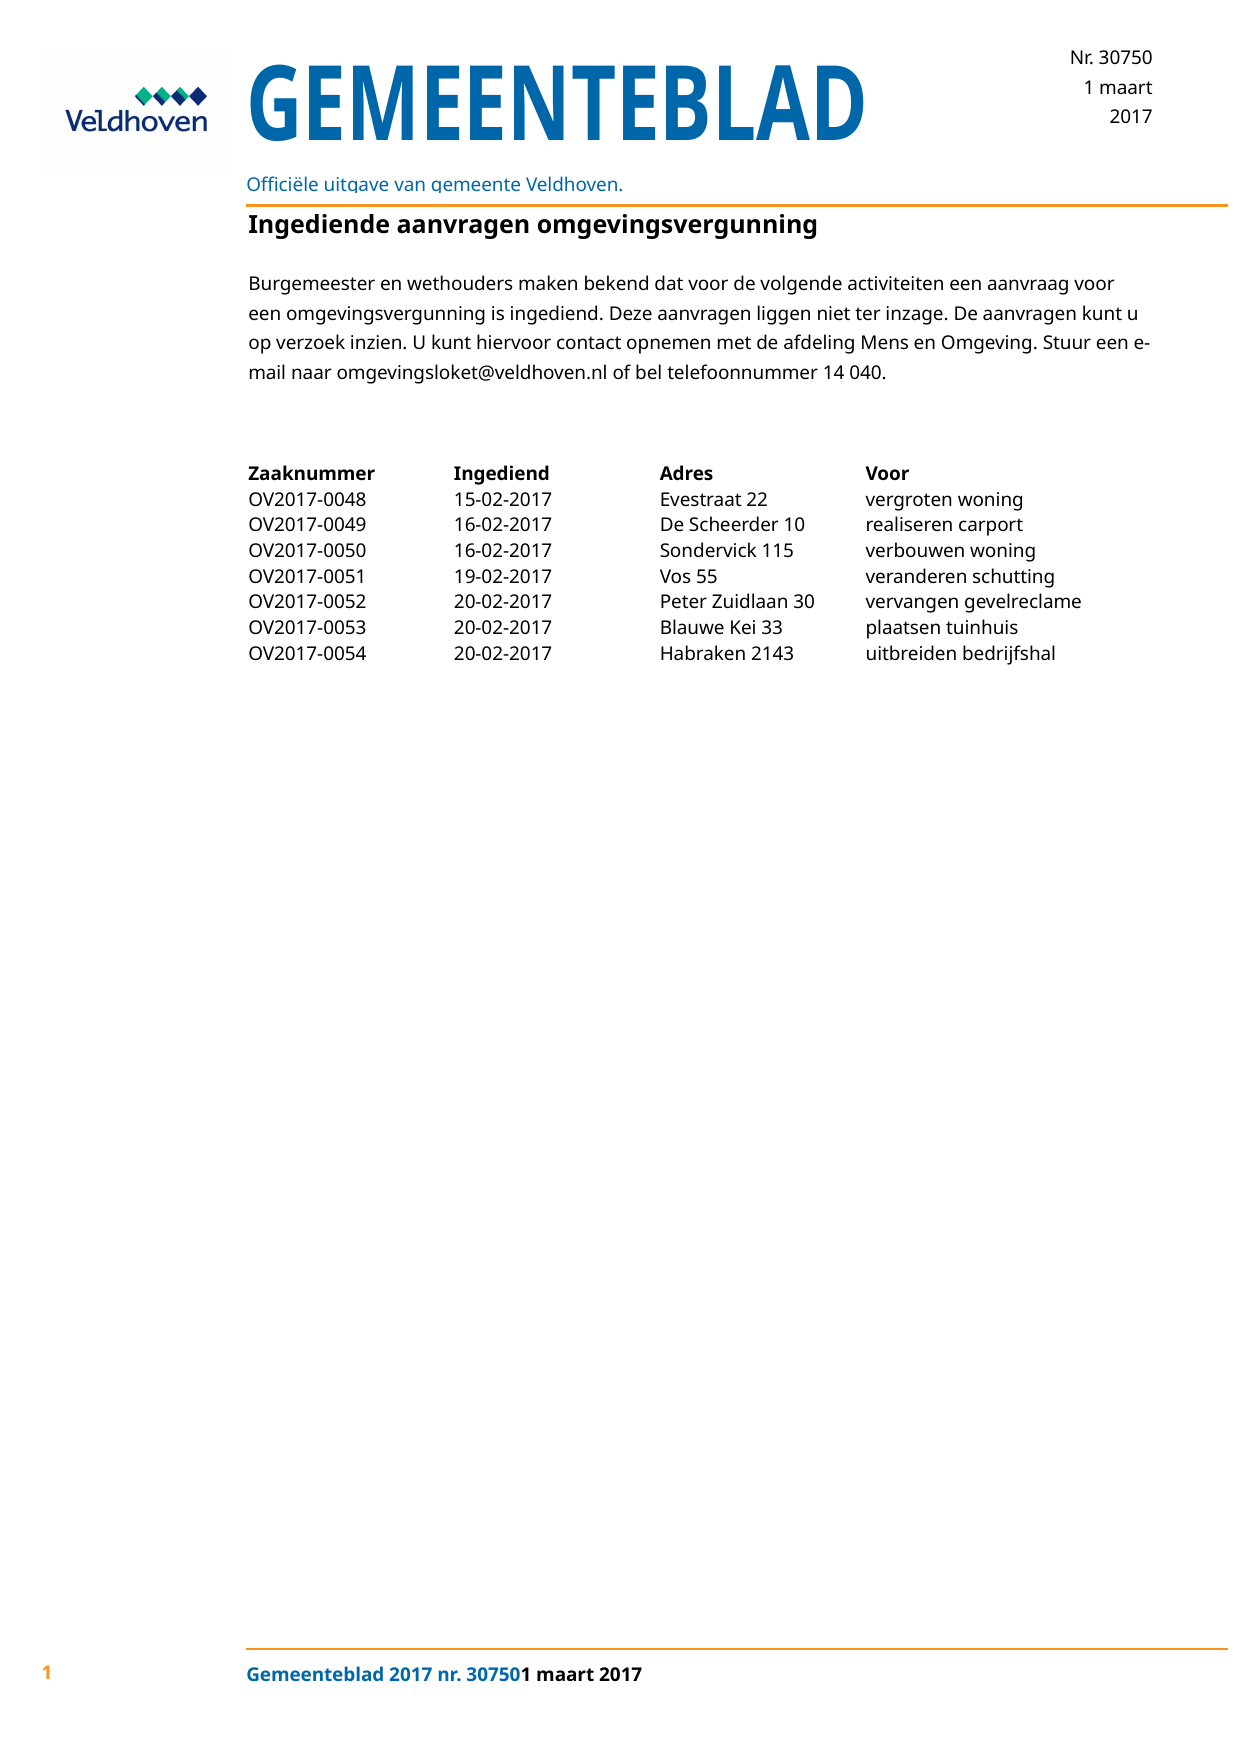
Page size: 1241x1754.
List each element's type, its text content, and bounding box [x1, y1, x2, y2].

table_cell OV2017-0048 [248, 486, 454, 511]
table_header Voor [865, 460, 1152, 486]
picture [41, 47, 231, 172]
table_cell OV2017-0053 [248, 614, 454, 640]
table_cell verbouwen woning [865, 537, 1152, 563]
table_cell veranderen schutting [865, 563, 1152, 589]
table_cell OV2017-0050 [248, 537, 454, 563]
table_cell 20-02-2017 [454, 589, 659, 614]
table_cell 16-02-2017 [454, 537, 659, 563]
table_cell Peter Zuidlaan 30 [660, 589, 865, 614]
table_header Ingediend [454, 460, 659, 486]
table_cell Blauwe Kei 33 [660, 614, 865, 640]
table_cell OV2017-0049 [248, 511, 454, 537]
table_header Adres [660, 460, 865, 486]
table_cell OV2017-0052 [248, 589, 454, 614]
table_cell OV2017-0054 [248, 640, 454, 666]
table_cell De Scheerder 10 [660, 511, 865, 537]
table_cell Vos 55 [660, 563, 865, 589]
table_cell OV2017-0051 [248, 563, 454, 589]
table_header Zaaknummer [248, 460, 454, 486]
table_cell vervangen gevelreclame [865, 589, 1152, 614]
table_cell Sondervick 115 [660, 537, 865, 563]
text Ingediende aanvragen omgevingsvergunning [248, 207, 1152, 241]
text Burgemeester en wethouders maken bekend dat voor de volgende activiteiten een aanvraag voor een omgevingsvergunning is ingediend. Deze aanvragen liggen niet ter inzage. De aanvragen kunt u op verzoek inzien. U kunt hiervoor contact opnemen met de afdeling Mens en Omgeving. Stuur een e-mail naar omgevingsloket@veldhoven.nl of bel telefoonnummer 14 040. [248, 270, 1152, 385]
table_cell 19-02-2017 [454, 563, 659, 589]
table_cell Evestraat 22 [660, 486, 865, 511]
table_cell plaatsen tuinhuis [865, 614, 1152, 640]
table_cell realiseren carport [865, 511, 1152, 537]
table_cell vergroten woning [865, 486, 1152, 511]
table_cell 20-02-2017 [454, 640, 659, 666]
table_cell 16-02-2017 [454, 511, 659, 537]
table_cell 20-02-2017 [454, 614, 659, 640]
table_cell 15-02-2017 [454, 486, 659, 511]
table_cell uitbreiden bedrijfshal [865, 640, 1152, 666]
table_cell Habraken 2143 [660, 640, 865, 666]
